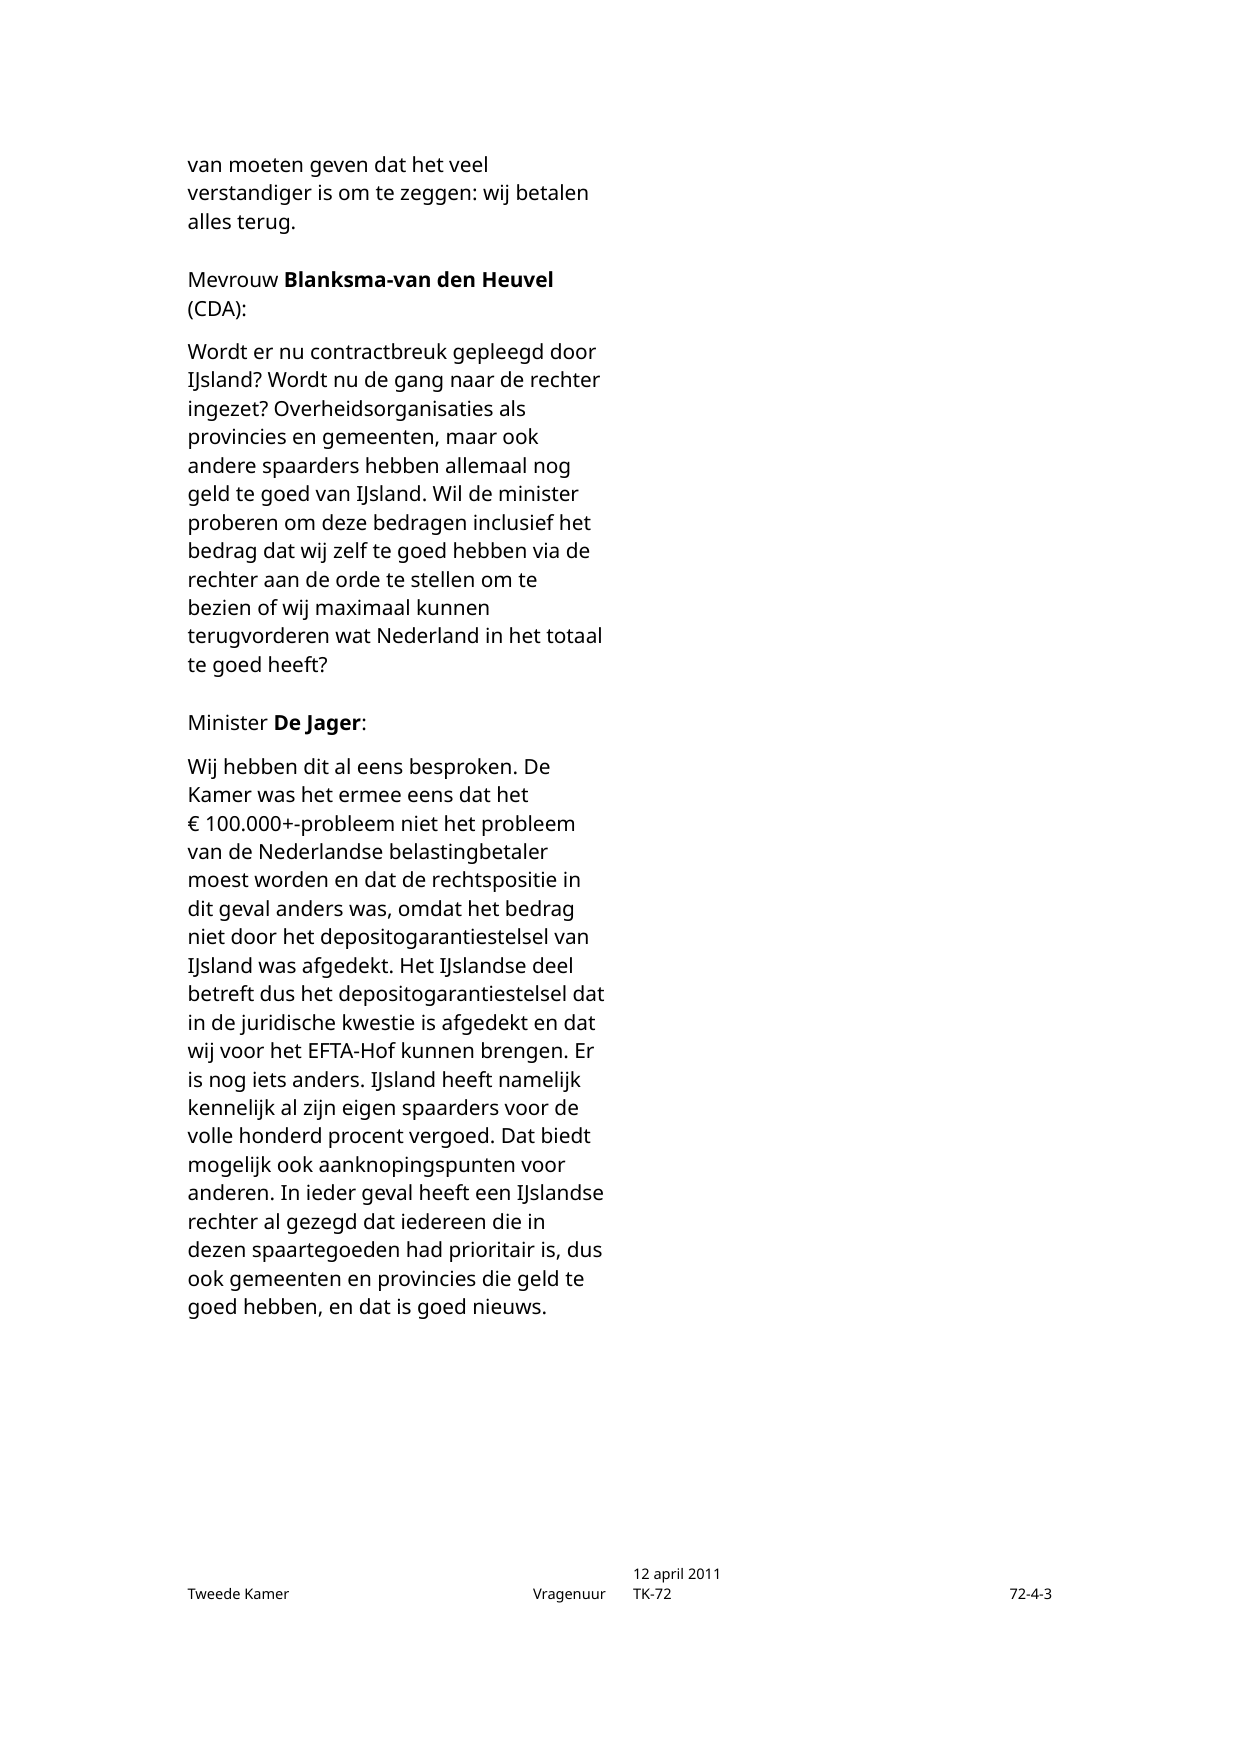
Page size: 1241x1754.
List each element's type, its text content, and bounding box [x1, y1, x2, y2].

text van moeten geven dat het veel verstandiger is om te zeggen: wij betalen alles terug. [187, 150, 605, 235]
text Wordt er nu contractbreuk gepleegd door IJsland? Wordt nu de gang naar de rechter ingezet? Overheidsorganisaties als provincies en gemeenten, maar ook andere spaarders hebben allemaal nog geld te goed van IJsland. Wil de minister proberen om deze bedragen inclusief het bedrag dat wij zelf te goed hebben via de rechter aan de orde te stellen om te bezien of wij maximaal kunnen terugvorderen wat Nederland in het totaal te goed heeft? [187, 337, 605, 678]
text Wij hebben dit al eens besproken. De Kamer was het ermee eens dat het € 100.000+-probleem niet het probleem van de Nederlandse belastingbetaler moest worden en dat de rechtspositie in dit geval anders was, omdat het bedrag niet door het depositogarantiestelsel van IJsland was afgedekt. Het IJslandse deel betreft dus het depositogarantiestelsel dat in de juridische kwestie is afgedekt en dat wij voor het EFTA-Hof kunnen brengen. Er is nog iets anders. IJsland heeft namelijk kennelijk al zijn eigen spaarders voor de volle honderd procent vergoed. Dat biedt mogelijk ook aanknopingspunten voor anderen. In ieder geval heeft een IJslandse rechter al gezegd dat iedereen die in dezen spaartegoeden had prioritair is, dus ook gemeenten en provincies die geld te goed hebben, en dat is goed nieuws. [187, 752, 605, 1321]
text Minister De Jager: [187, 708, 605, 737]
text Mevrouw Blanksma-van den Heuvel (CDA): [187, 265, 605, 322]
